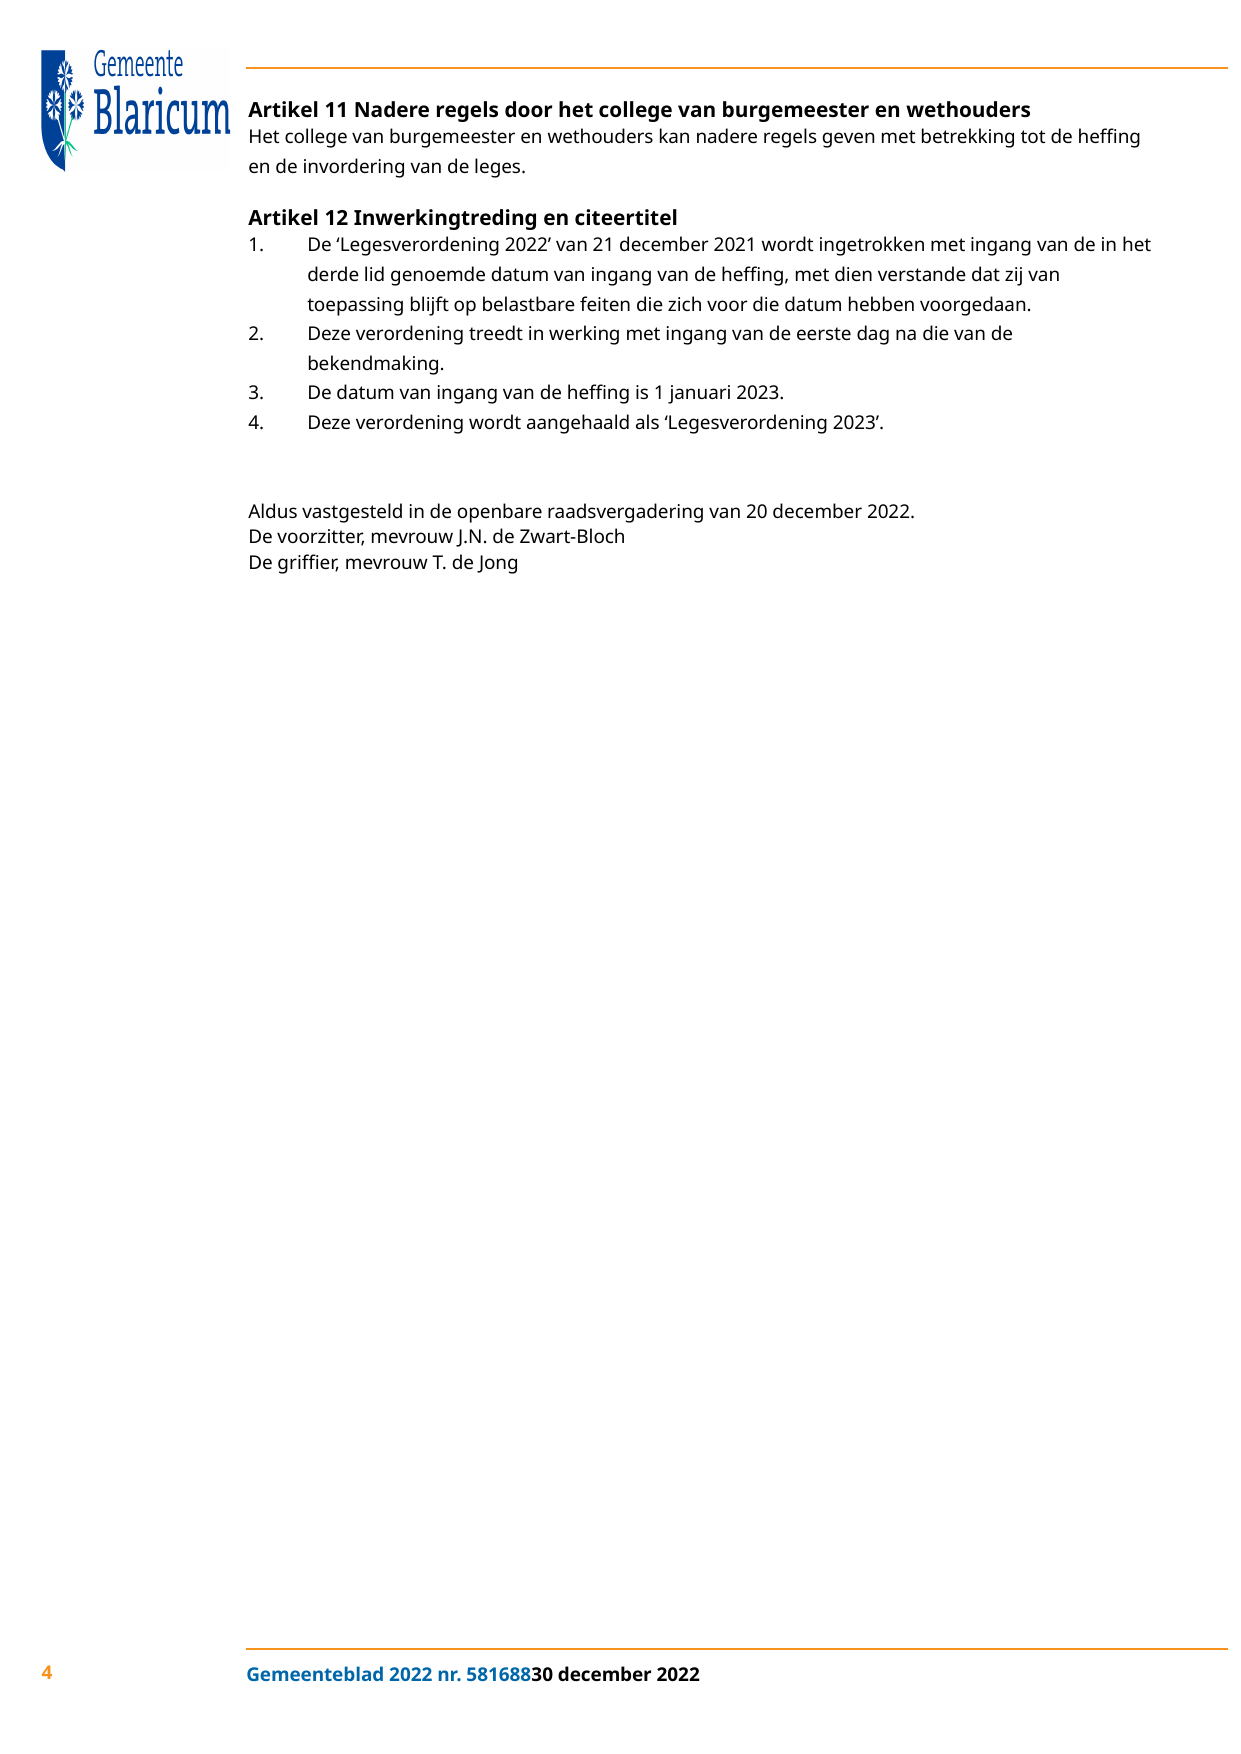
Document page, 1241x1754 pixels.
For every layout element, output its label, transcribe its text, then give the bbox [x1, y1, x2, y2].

list De datum van ingang van de heffing is 1 januari 2023. [248, 379, 1152, 405]
text De griffier, mevrouw T. de Jong [248, 549, 1152, 575]
text Aldus vastgesteld in de openbare raadsvergadering van 20 december 2022. [248, 498, 1152, 524]
text Artikel 12 Inwerkingtreding en citeertitel [248, 203, 1152, 232]
picture [41, 47, 231, 172]
list Deze verordening wordt aangehaald als ‘Legesverordening 2023’. [248, 409, 1152, 435]
list De ‘Legesverordening 2022’ van 21 december 2021 wordt ingetrokken met ingang van de in het derde lid genoemde datum van ingang van de heffing, met dien verstande dat zij van toepassing blijft op belastbare feiten die zich voor die datum hebben voorgedaan. [248, 232, 1152, 317]
text Het college van burgemeester en wethouders kan nadere regels geven met betrekking tot de heffing en de invordering van de leges. [248, 123, 1152, 178]
text De voorzitter, mevrouw J.N. de Zwart-Bloch [248, 524, 1152, 549]
text Artikel 11 Nadere regels door het college van burgemeester en wethouders [248, 95, 1152, 123]
list Deze verordening treedt in werking met ingang van de eerste dag na die van de bekendmaking. [248, 320, 1152, 376]
